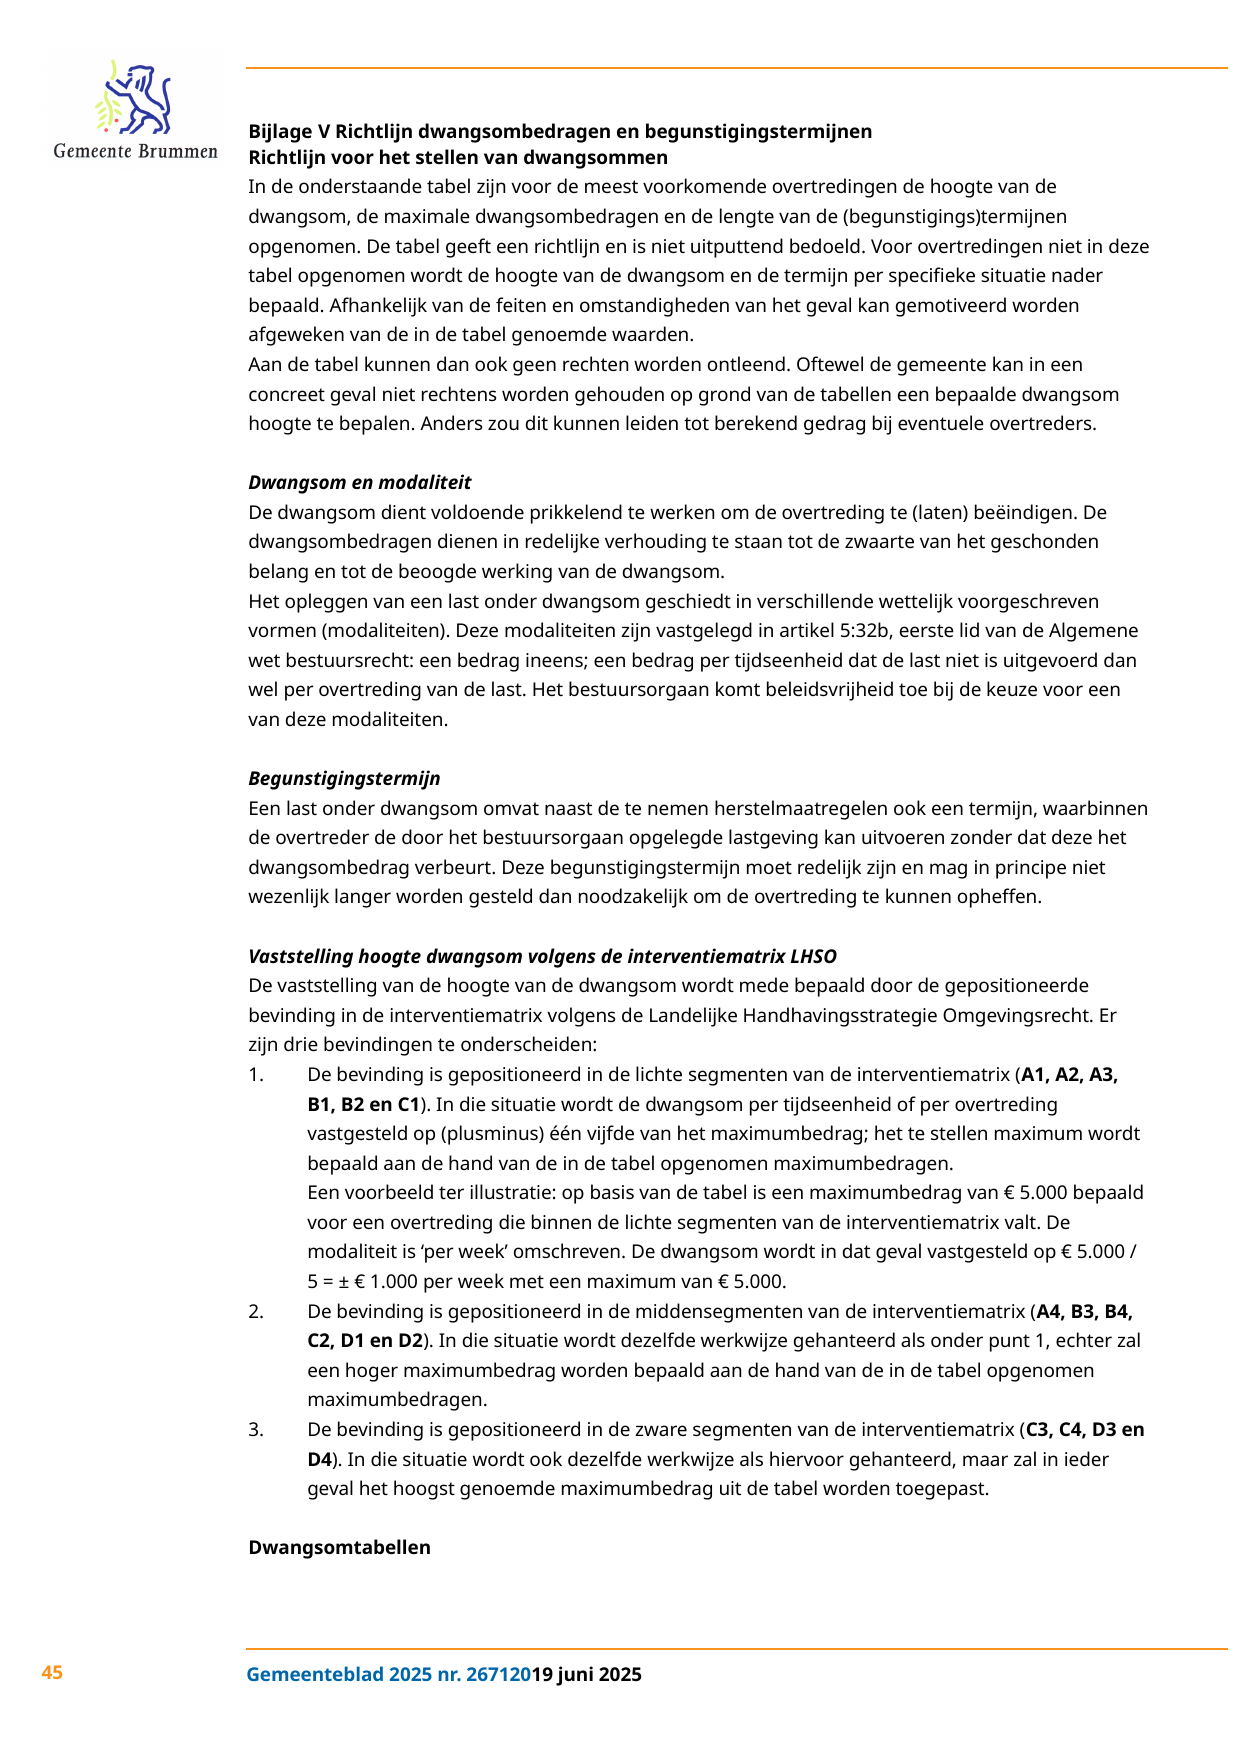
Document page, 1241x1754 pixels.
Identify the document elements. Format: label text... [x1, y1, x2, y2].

text Richtlijn voor het stellen van dwangsommen [248, 144, 1152, 170]
text Het opleggen van een last onder dwangsom geschiedt in verschillende wettelijk voorgeschreven vormen (modaliteiten). Deze modaliteiten zijn vastgelegd in artikel 5:32b, eerste lid van de Algemene wet bestuursrecht: een bedrag ineens; een bedrag per tijdseenheid dat de last niet is uitgevoerd dan wel per overtreding van de last. Het bestuursorgaan komt beleidsvrijheid toe bij de keuze voor een van deze modaliteiten. [248, 588, 1152, 732]
list De bevinding is gepositioneerd in de zware segmenten van de interventiematrix (C3, C4, D3 en D4). In die situatie wordt ook dezelfde werkwijze als hiervoor gehanteerd, maar zal in ieder geval het hoogst genoemde maximumbedrag uit de tabel worden toegepast. [248, 1416, 1152, 1501]
picture [41, 47, 231, 172]
list Een voorbeeld ter illustratie: op basis van de tabel is een maximumbedrag van € 5.000 bepaald voor een overtreding die binnen de lichte segmenten van de interventiematrix valt. De modaliteit is ‘per week’ omschreven. De dwangsom wordt in dat geval vastgesteld op € 5.000 / 5 = ± € 1.000 per week met een maximum van € 5.000. [248, 1179, 1152, 1294]
text Vaststelling hoogte dwangsom volgens de interventiematrix LHSO [248, 943, 1152, 969]
text In de onderstaande tabel zijn voor de meest voorkomende overtredingen de hoogte van de dwangsom, de maximale dwangsombedragen en de lengte van de (begunstigings)termijnen opgenomen. De tabel geeft een richtlijn en is niet uitputtend bedoeld. Voor overtredingen niet in deze tabel opgenomen wordt de hoogte van de dwangsom en de termijn per specifieke situatie nader bepaald. Afhankelijk van de feiten en omstandigheden van het geval kan gemotiveerd worden afgeweken van de in de tabel genoemde waarden. [248, 174, 1152, 347]
text Bijlage V Richtlijn dwangsombedragen en begunstigingstermijnen [248, 116, 1152, 144]
text Begunstigingstermijn [248, 765, 1152, 791]
text De dwangsom dient voldoende prikkelend te werken om de overtreding te (laten) beëindigen. De dwangsombedragen dienen in redelijke verhouding te staan tot de zwaarte van het geschonden belang en tot de beoogde werking van de dwangsom. [248, 499, 1152, 584]
text Aan de tabel kunnen dan ook geen rechten worden ontleend. Oftewel de gemeente kan in een concreet geval niet rechtens worden gehouden op grond van de tabellen een bepaalde dwangsom hoogte te bepalen. Anders zou dit kunnen leiden tot berekend gedrag bij eventuele overtreders. [248, 351, 1152, 436]
list De bevinding is gepositioneerd in de middensegmenten van de interventiematrix (A4, B3, B4, C2, D1 en D2). In die situatie wordt dezelfde werkwijze gehanteerd als onder punt 1, echter zal een hoger maximumbedrag worden bepaald aan de hand van de in de tabel opgenomen maximumbedragen. [248, 1298, 1152, 1412]
list De bevinding is gepositioneerd in de lichte segmenten van de interventiematrix (A1, A2, A3, B1, B2 en C1). In die situatie wordt de dwangsom per tijdseenheid of per overtreding vastgesteld op (plusminus) één vijfde van het maximumbedrag; het te stellen maximum wordt bepaald aan de hand van de in de tabel opgenomen maximumbedragen. [248, 1061, 1152, 1176]
text De vaststelling van de hoogte van de dwangsom wordt mede bepaald door de gepositioneerde bevinding in de interventiematrix volgens de Landelijke Handhavingsstrategie Omgevingsrecht. Er zijn drie bevindingen te onderscheiden: [248, 972, 1152, 1057]
text Dwangsomtabellen [248, 1534, 1152, 1560]
text Dwangsom en modaliteit [248, 469, 1152, 495]
text Een last onder dwangsom omvat naast de te nemen herstelmaatregelen ook een termijn, waarbinnen de overtreder de door het bestuursorgaan opgelegde lastgeving kan uitvoeren zonder dat deze het dwangsombedrag verbeurt. Deze begunstigingstermijn moet redelijk zijn en mag in principe niet wezenlijk langer worden gesteld dan noodzakelijk om de overtreding te kunnen opheffen. [248, 795, 1152, 909]
